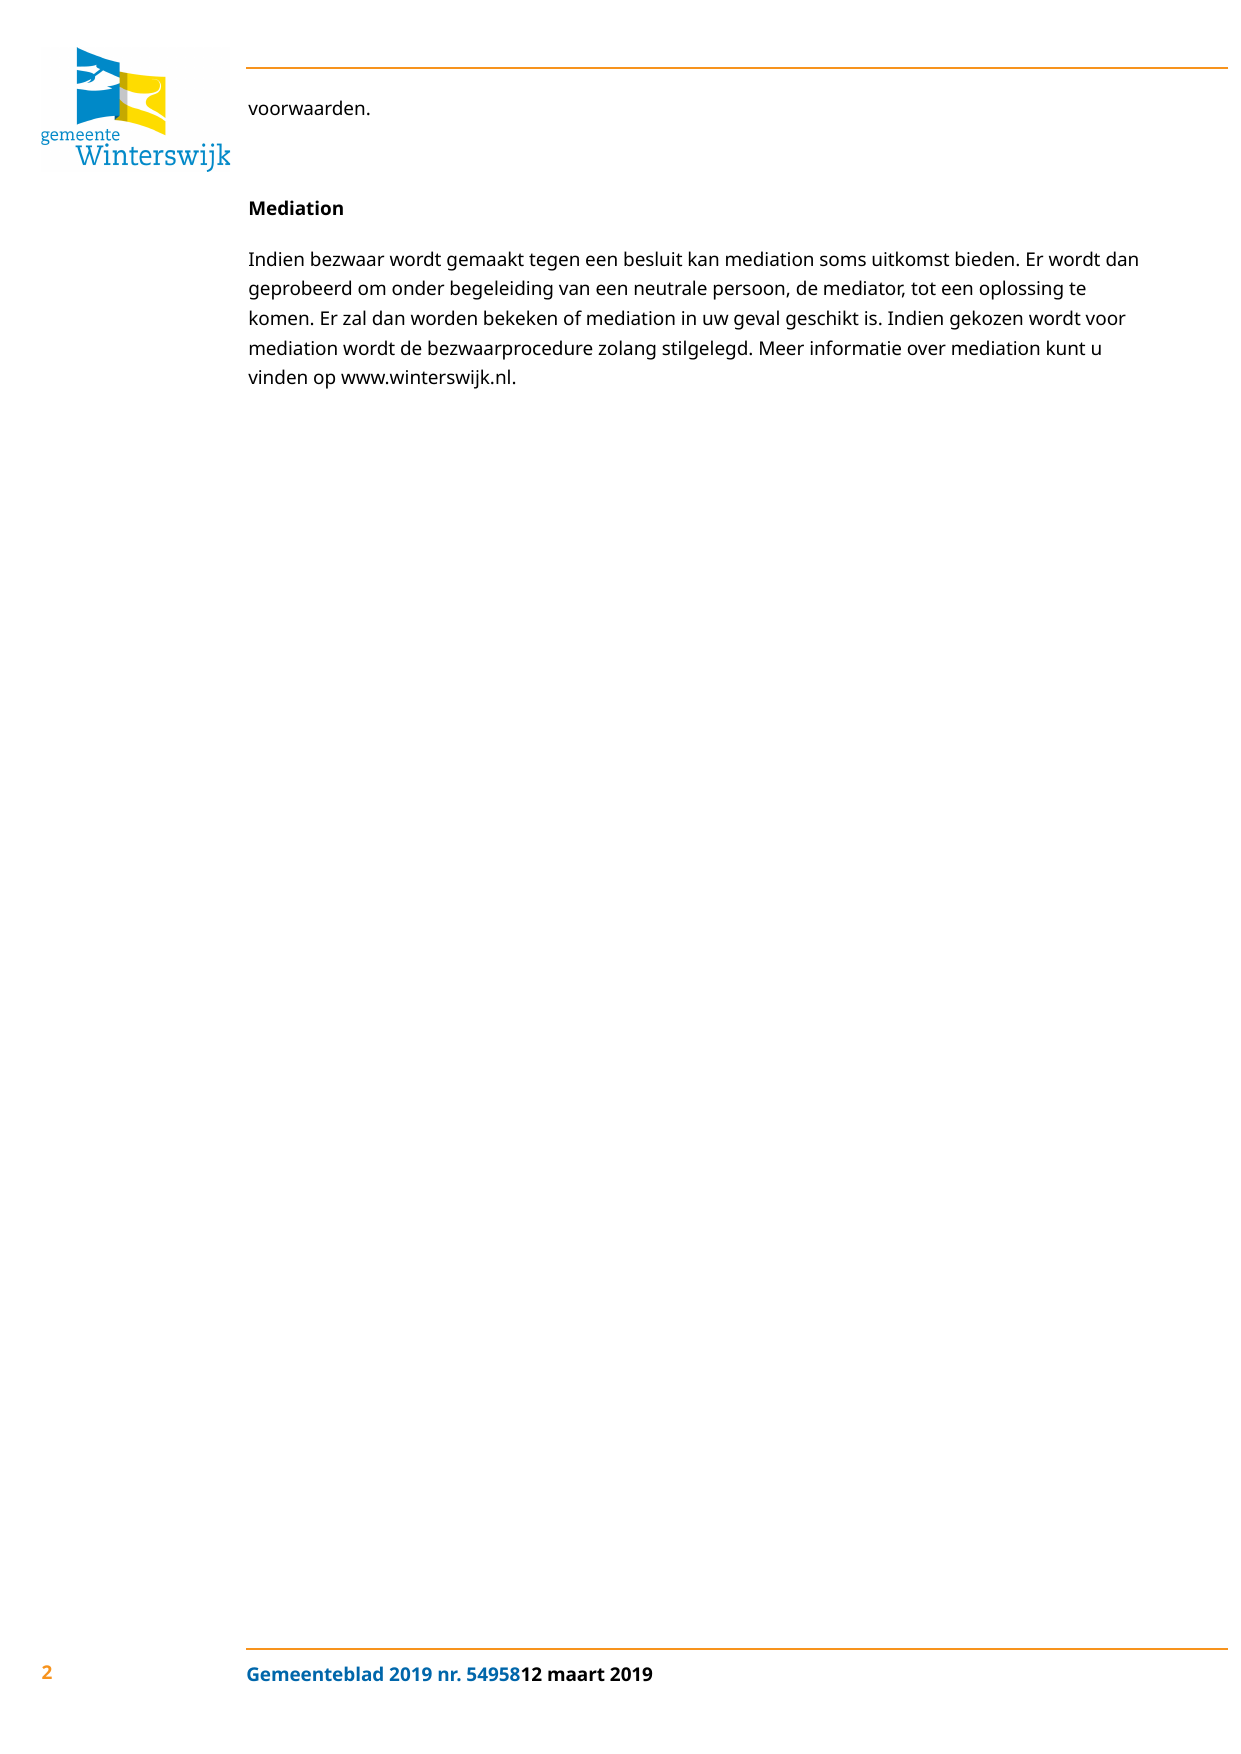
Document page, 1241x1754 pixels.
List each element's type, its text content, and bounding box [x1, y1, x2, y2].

picture [41, 47, 231, 172]
text voorwaarden. [248, 95, 1152, 121]
picture [225, 153, 231, 162]
text Mediation [248, 196, 1152, 221]
text Indien bezwaar wordt gemaakt tegen een besluit kan mediation soms uitkomst bieden. Er wordt dan geprobeerd om onder begeleiding van een neutrale persoon, de mediator, tot een oplossing te komen. Er zal dan worden bekeken of mediation in uw geval geschikt is. Indien gekozen wordt voor mediation wordt de bezwaarprocedure zolang stilgelegd. Meer informatie over mediation kunt u vinden op www.winterswijk.nl. [248, 246, 1152, 390]
